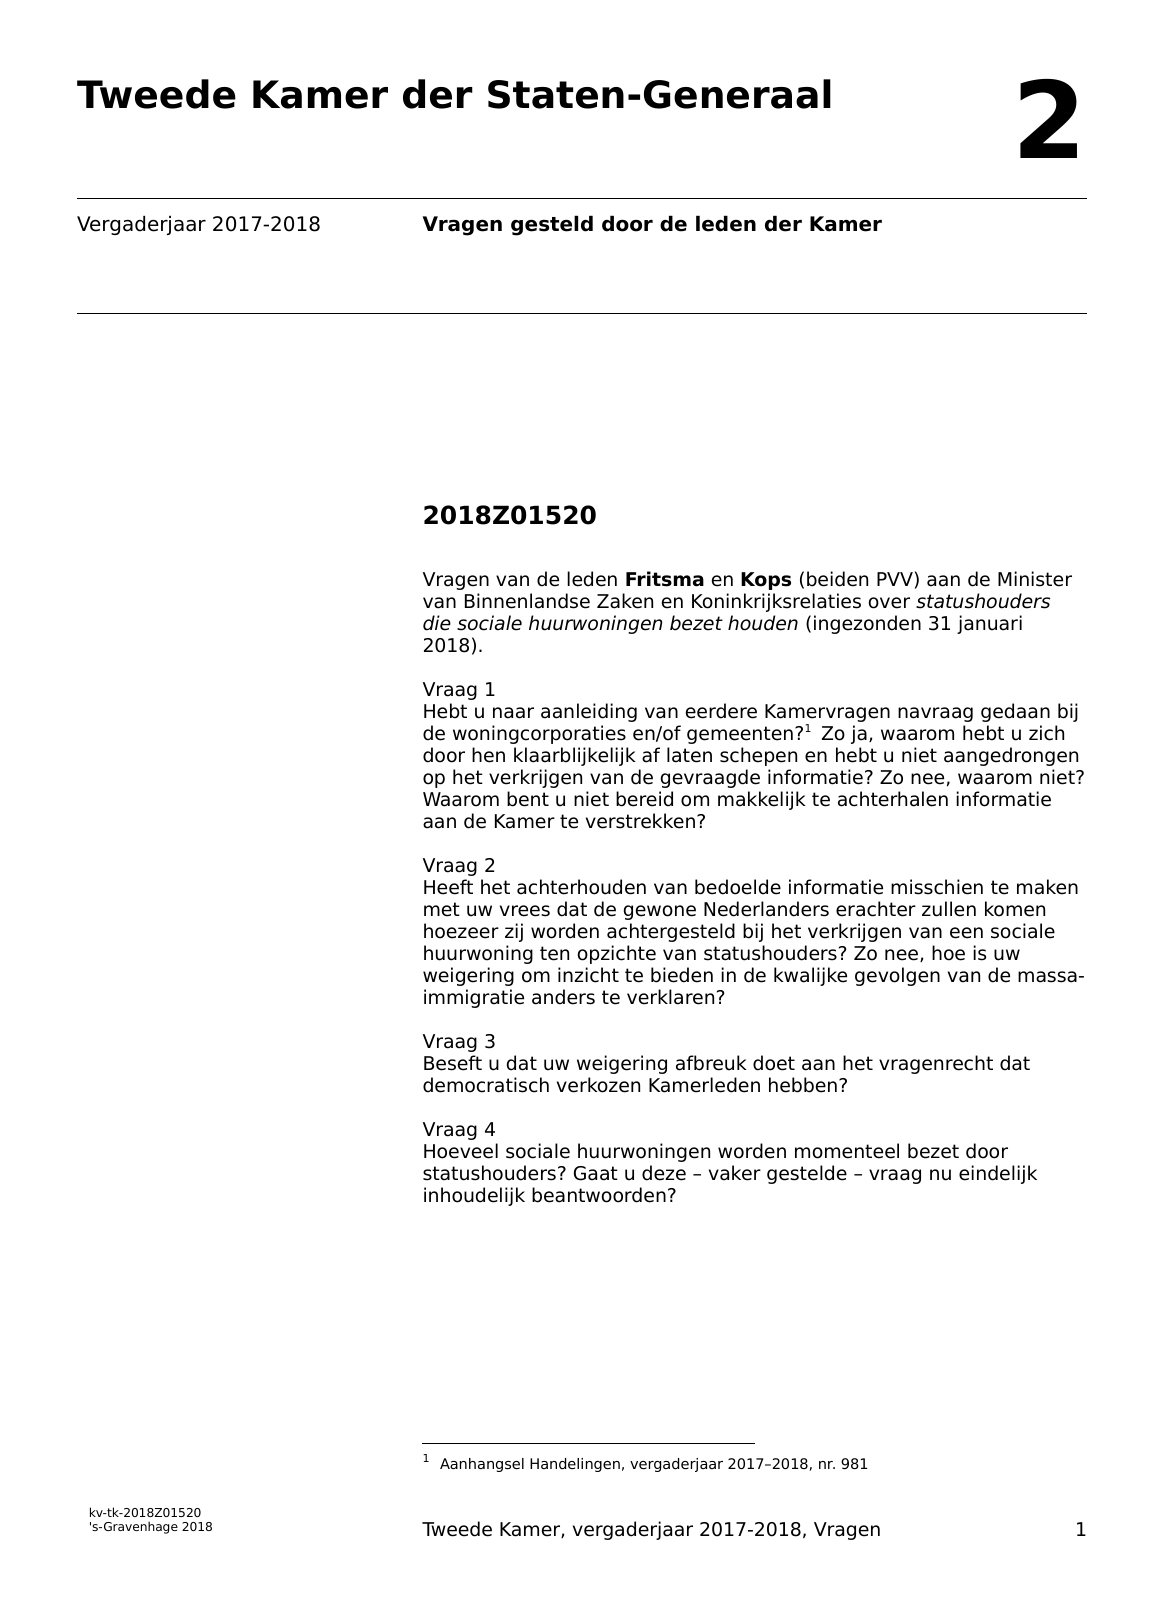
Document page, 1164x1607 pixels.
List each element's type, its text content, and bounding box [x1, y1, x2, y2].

table_header Tweede Kamer der Staten-Generaal [77, 59, 886, 198]
text Aanhangsel Handelingen, vergaderjaar 2017–2018, nr. 981 [422, 1452, 1087, 1474]
text Vraag 1 [422, 679, 1087, 701]
text Vraag 4 [422, 1119, 1087, 1141]
text Vraag 2 [422, 855, 1087, 877]
text Beseft u dat uw weigering afbreuk doet aan het vragenrecht dat democratisch verkozen Kamerleden hebben? [422, 1053, 1087, 1097]
text Vragen van de leden Fritsma en Kops (beiden PVV) aan de Minister van Binnenlandse Zaken en Koninkrijksrelaties over statushouders die sociale huurwoningen bezet houden (ingezonden 31 januari 2018). [422, 569, 1087, 657]
text Vraag 3 [422, 1031, 1087, 1053]
text kv-tk-2018Z01520 [88, 1506, 323, 1520]
text Hoeveel sociale huurwoningen worden momenteel bezet door statushouders? Gaat u deze – vaker gestelde – vraag nu eindelijk inhoudelijk beantwoorden? [422, 1141, 1087, 1207]
text 's-Gravenhage 2018 [88, 1520, 323, 1534]
table_cell Vragen gesteld door de leden der Kamer [422, 199, 1087, 313]
text Hebt u naar aanleiding van eerdere Kamervragen navraag gedaan bij de woningcorporaties en/of gemeenten? Zo ja, waarom hebt u zich door hen klaarblijkelijk af laten schepen en hebt u niet aangedrongen op het verkrijgen van de gevraagde informatie? Zo nee, waarom niet? Waarom bent u niet bereid om makkelijk te achterhalen informatie aan de Kamer te verstrekken? [422, 701, 1087, 833]
text Heeft het achterhouden van bedoelde informatie misschien te maken met uw vrees dat de gewone Nederlanders erachter zullen komen hoezeer zij worden achtergesteld bij het verkrijgen van een sociale huurwoning ten opzichte van statushouders? Zo nee, hoe is uw weigering om inzicht te bieden in de kwalijke gevolgen van de massa-immigratie anders te verklaren? [422, 877, 1087, 1009]
table_header 2 [886, 59, 1087, 198]
text 2018Z01520 [422, 501, 1087, 531]
table_cell Vergaderjaar 2017-2018 [77, 199, 422, 313]
